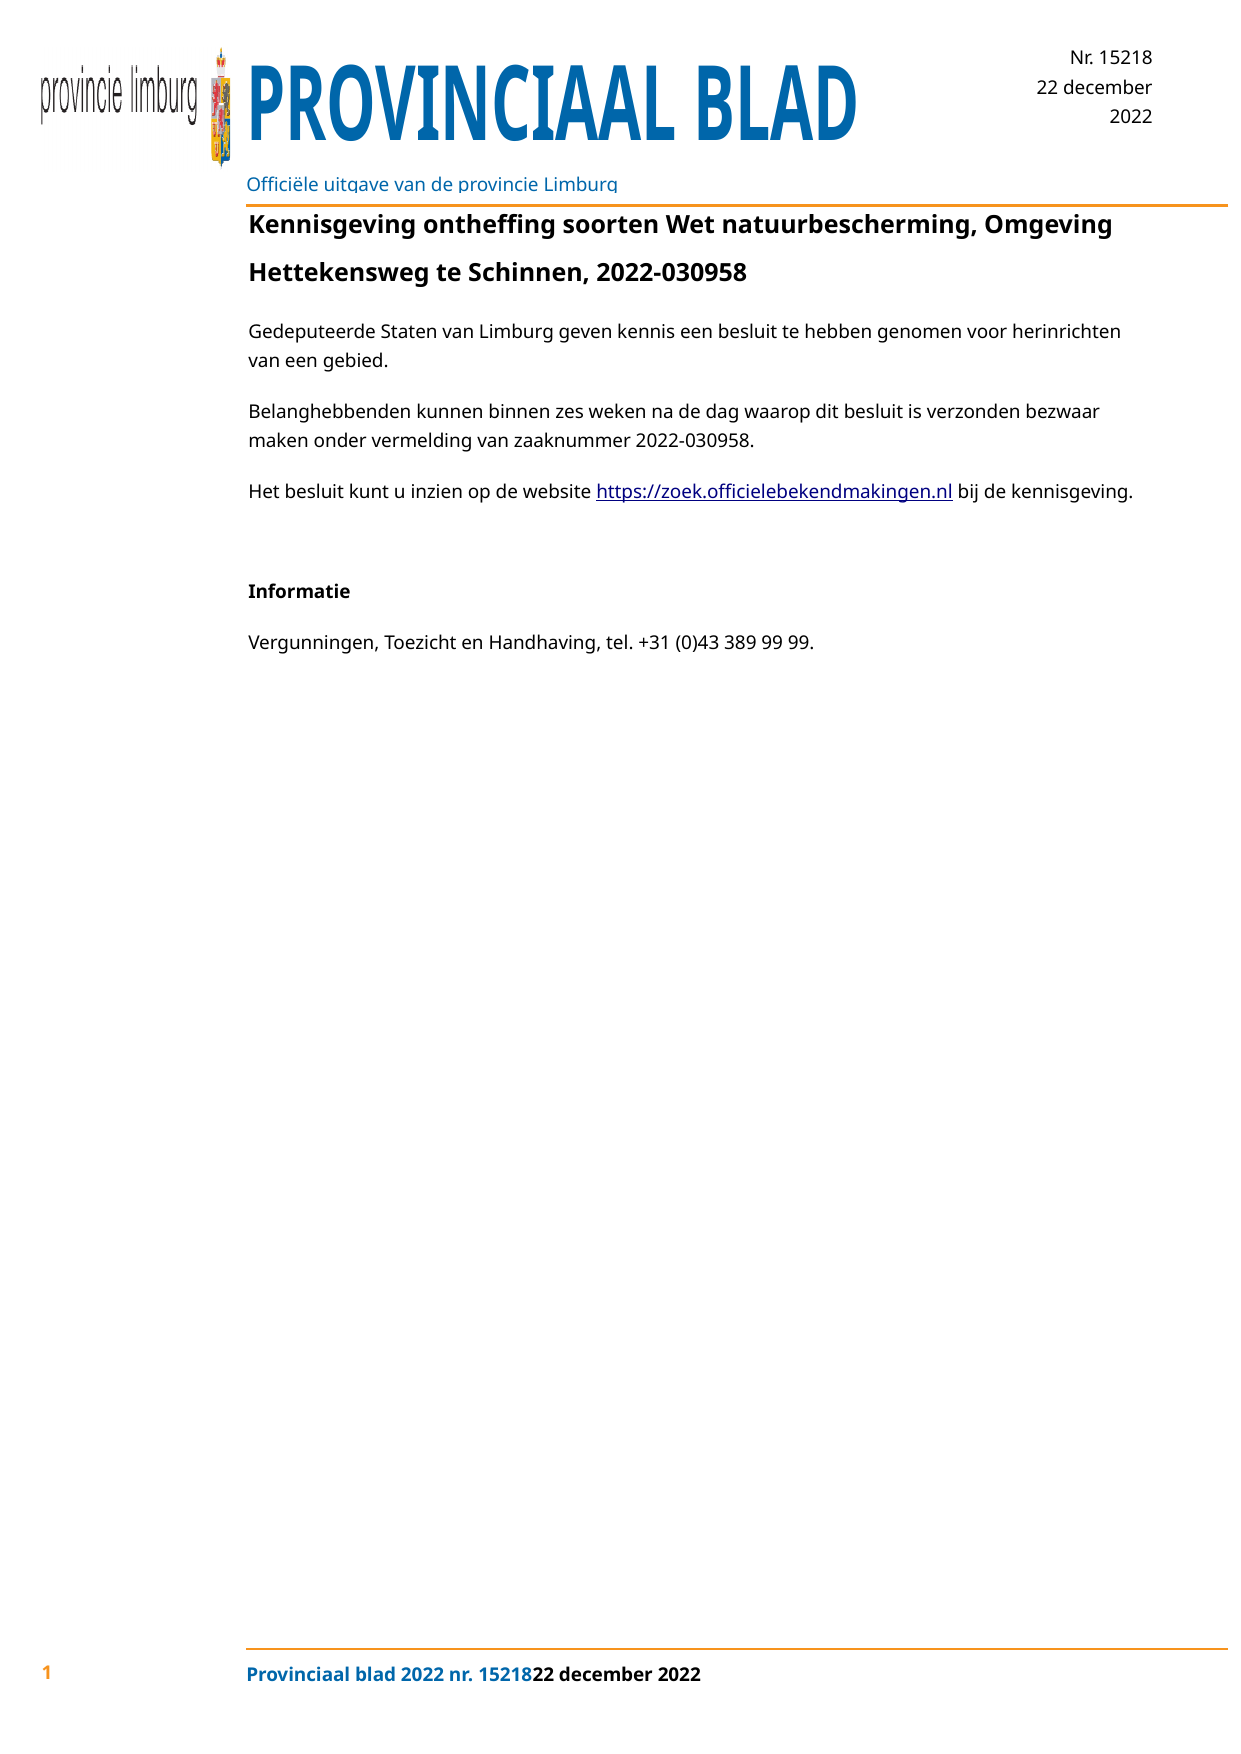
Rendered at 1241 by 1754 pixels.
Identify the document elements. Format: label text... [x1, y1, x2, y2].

text Gedeputeerde Staten van Limburg geven kennis een besluit te hebben genomen voor herinrichten van een gebied. [248, 318, 1152, 373]
text Kennisgeving ontheffing soorten Wet natuurbescherming, Omgeving Hettekensweg te Schinnen, 2022-030958 [248, 207, 1152, 288]
text Het besluit kunt u inzien op de website https://zoek.officielebekendmakingen.nl bij de kennisgeving. [248, 478, 1152, 504]
text Vergunningen, Toezicht en Handhaving, tel. +31 (0)43 389 99 99. [248, 629, 1152, 655]
text Belanghebbenden kunnen binnen zes weken na de dag waarop dit besluit is verzonden bezwaar maken onder vermelding van zaaknummer 2022-030958. [248, 398, 1152, 453]
picture [41, 47, 231, 172]
text Informatie [248, 579, 1152, 604]
